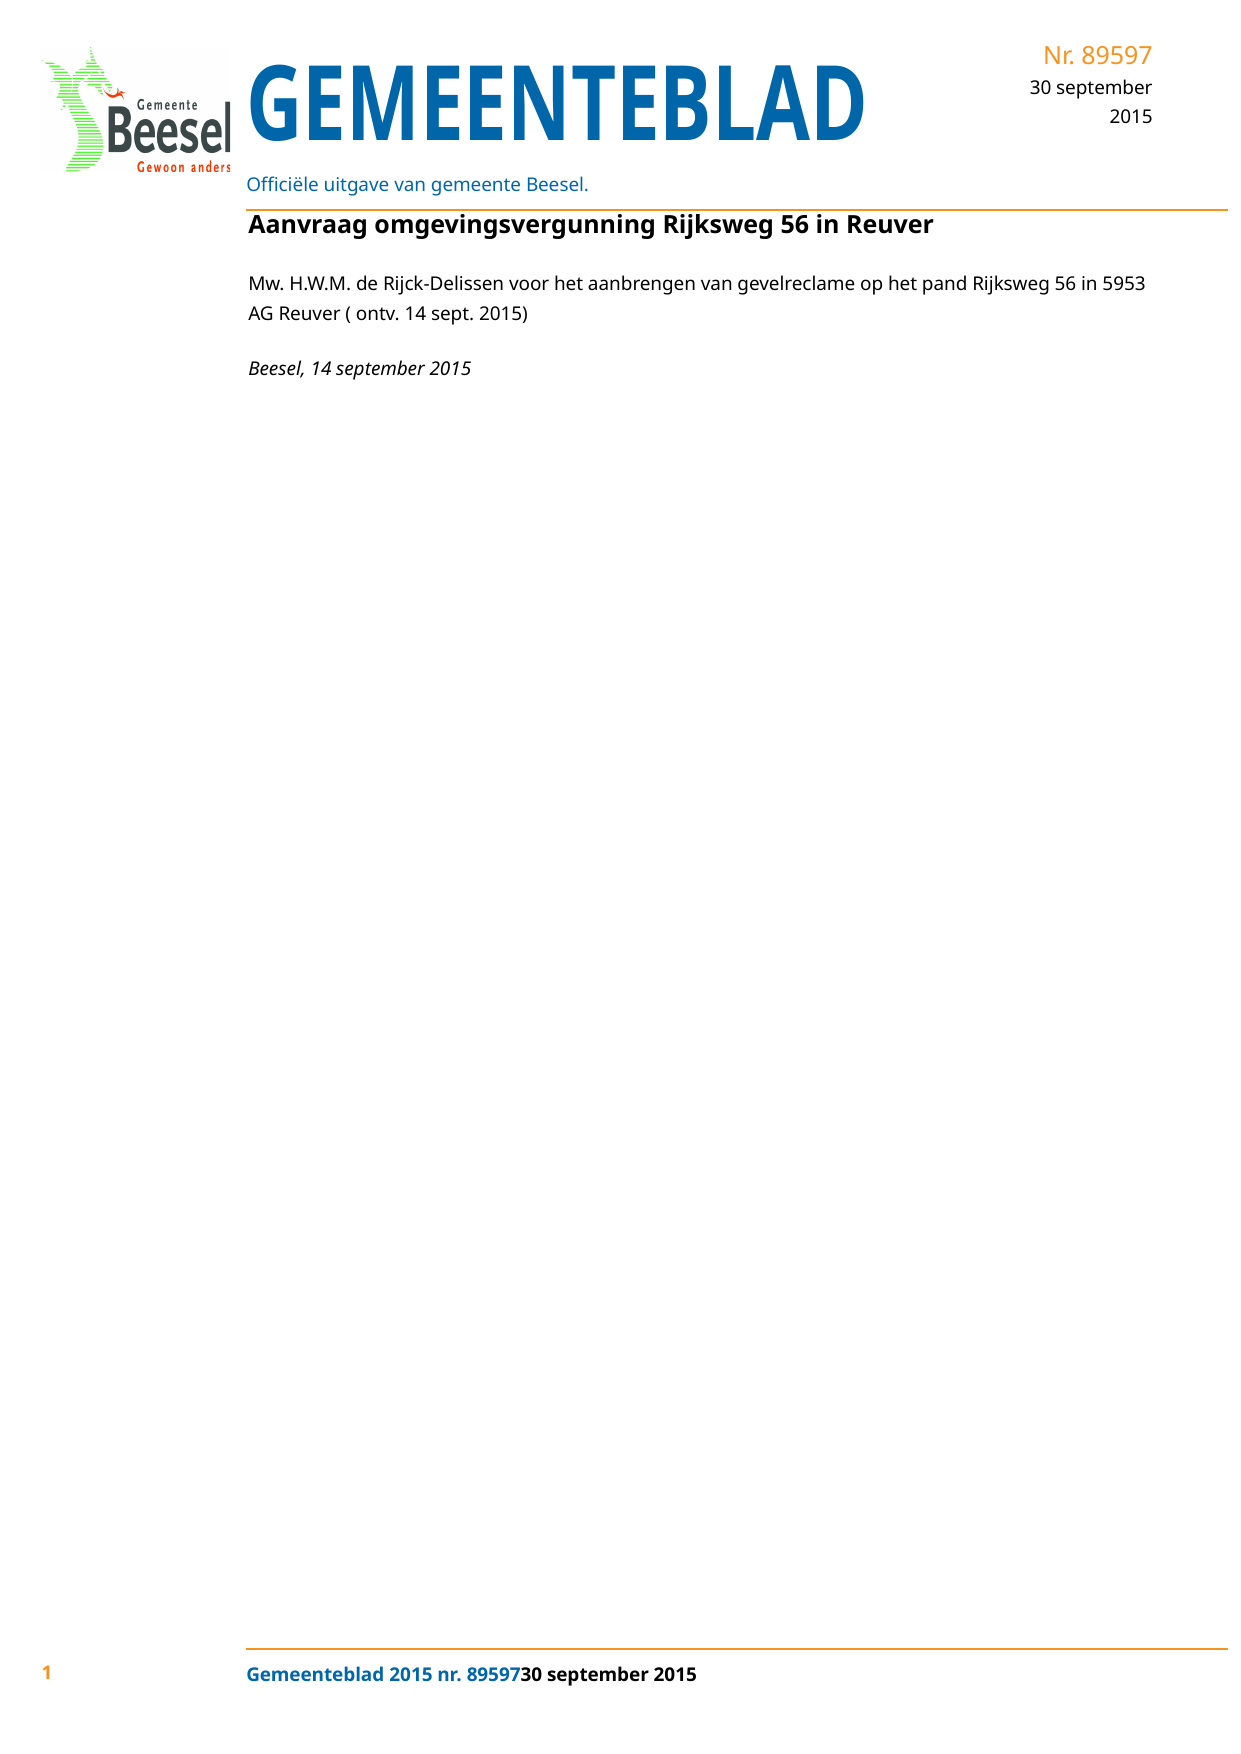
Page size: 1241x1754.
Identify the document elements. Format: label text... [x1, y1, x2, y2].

text Aanvraag omgevingsvergunning Rijksweg 56 in Reuver [248, 211, 1152, 241]
text Beesel, 14 september 2015 [248, 355, 1152, 381]
text Mw. H.W.M. de Rijck-Delissen voor het aanbrengen van gevelreclame op het pand Rijksweg 56 in 5953 AG Reuver ( ontv. 14 sept. 2015) [248, 270, 1152, 326]
picture [41, 47, 231, 172]
